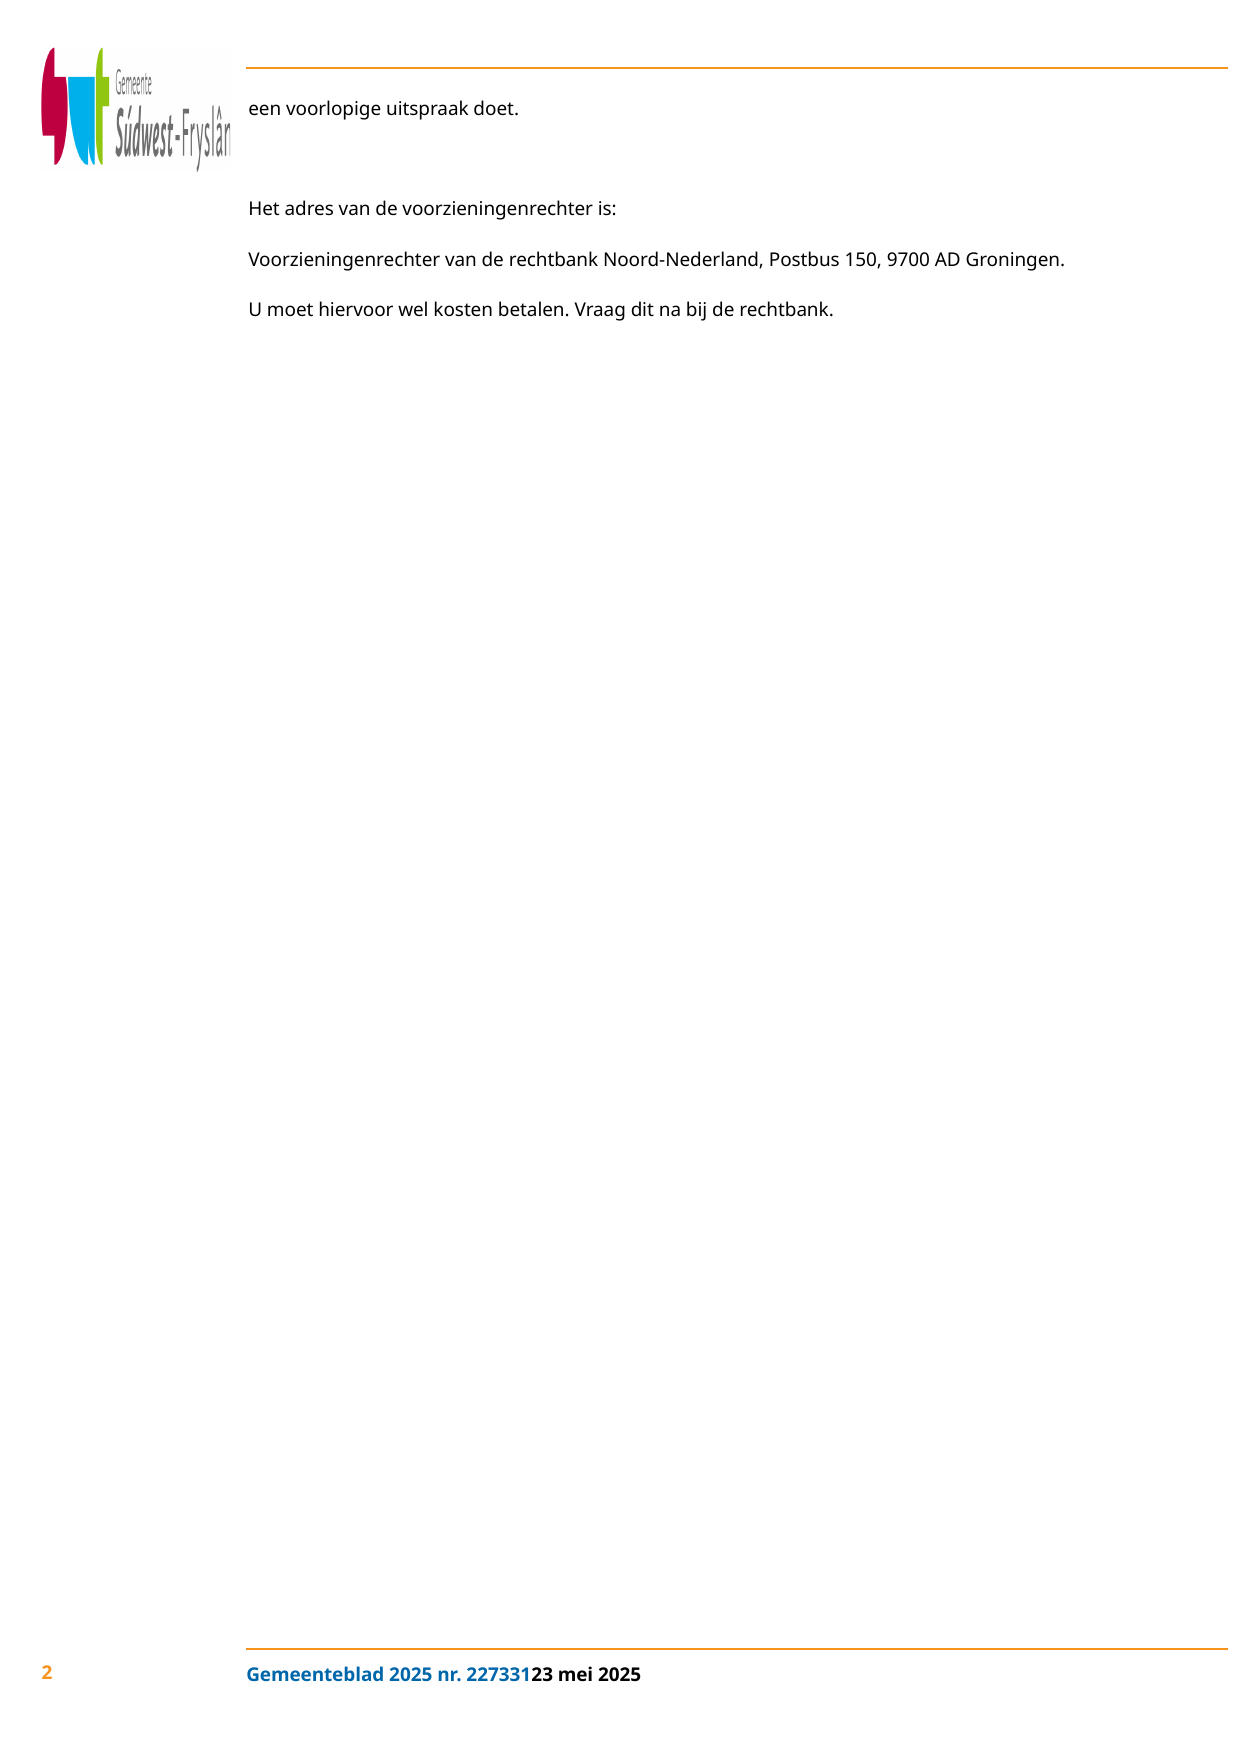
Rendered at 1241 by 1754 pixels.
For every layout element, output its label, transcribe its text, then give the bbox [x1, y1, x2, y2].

text Voorzieningenrechter van de rechtbank Noord-Nederland, Postbus 150, 9700 AD Groningen. [248, 246, 1152, 272]
picture [41, 47, 231, 172]
text een voorlopige uitspraak doet. [248, 95, 1152, 121]
text U moet hiervoor wel kosten betalen. Vraag dit na bij de rechtbank. [248, 296, 1152, 322]
text Het adres van de voorzieningenrechter is: [248, 196, 1152, 221]
